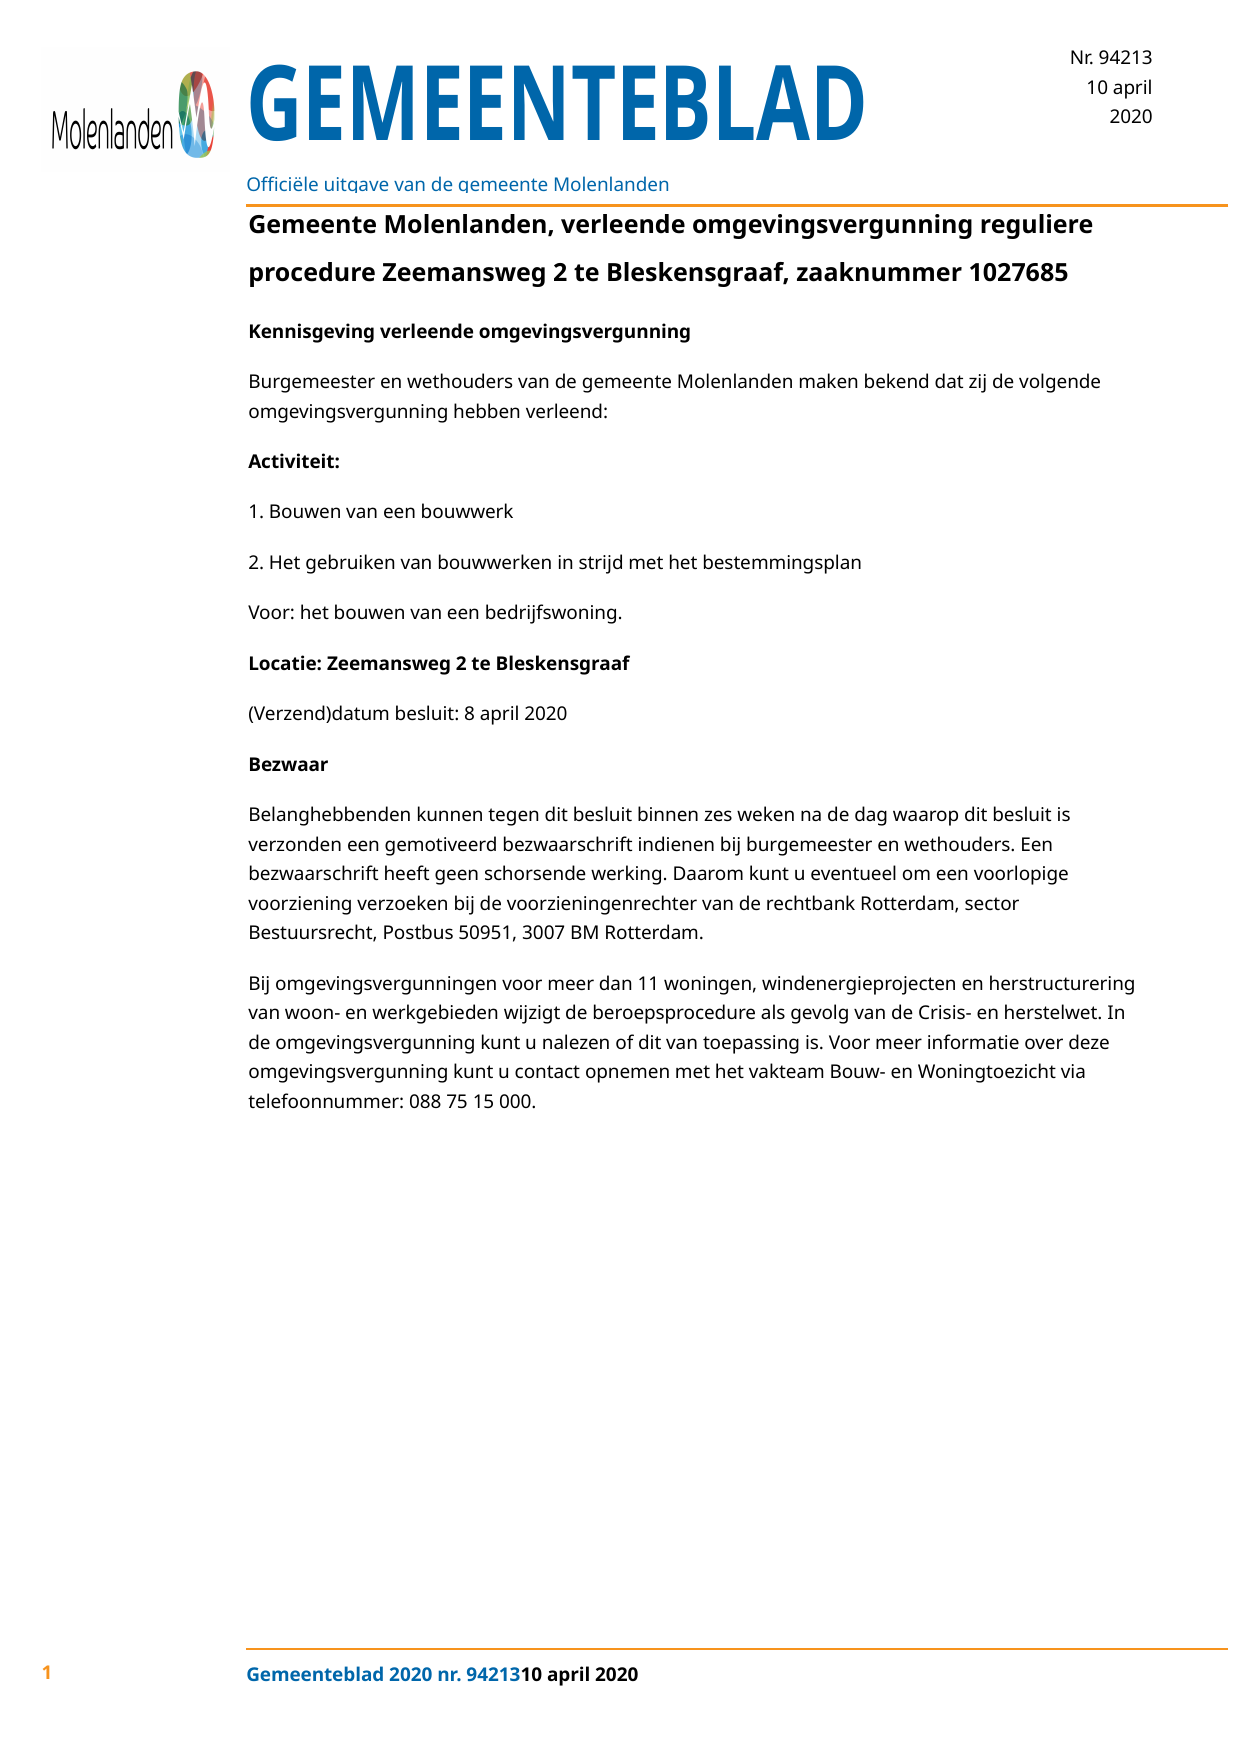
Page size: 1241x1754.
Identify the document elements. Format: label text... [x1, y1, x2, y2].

picture [41, 47, 231, 172]
text (Verzend)datum besluit: 8 april 2020 [248, 700, 1152, 726]
text 1. Bouwen van een bouwwerk [248, 499, 1152, 524]
text Activiteit: [248, 448, 1152, 474]
text Belanghebbenden kunnen tegen dit besluit binnen zes weken na de dag waarop dit besluit is verzonden een gemotiveerd bezwaarschrift indienen bij burgemeester en wethouders. Een bezwaarschrift heeft geen schorsende werking. Daarom kunt u eventueel om een voorlopige voorziening verzoeken bij de voorzieningenrechter van de rechtbank Rotterdam, sector Bestuursrecht, Postbus 50951, 3007 BM Rotterdam. [248, 801, 1152, 945]
text Gemeente Molenlanden, verleende omgevingsvergunning reguliere procedure Zeemansweg 2 te Bleskensgraaf, zaaknummer 1027685 [248, 207, 1152, 288]
text Burgemeester en wethouders van de gemeente Molenlanden maken bekend dat zij de volgende omgevingsvergunning hebben verleend: [248, 368, 1152, 424]
text Locatie: Zeemansweg 2 te Bleskensgraaf [248, 650, 1152, 676]
text Voor: het bouwen van een bedrijfswoning. [248, 599, 1152, 625]
text Bezwaar [248, 751, 1152, 777]
text Kennisgeving verleende omgevingsvergunning [248, 318, 1152, 344]
text 2. Het gebruiken van bouwwerken in strijd met het bestemmingsplan [248, 549, 1152, 575]
text Bij omgevingsvergunningen voor meer dan 11 woningen, windenergieprojecten en herstructurering van woon- en werkgebieden wijzigt de beroepsprocedure als gevolg van de Crisis- en herstelwet. In de omgevingsvergunning kunt u nalezen of dit van toepassing is. Voor meer informatie over deze omgevingsvergunning kunt u contact opnemen met het vakteam Bouw- en Woningtoezicht via telefoonnummer: 088 75 15 000. [248, 970, 1152, 1114]
